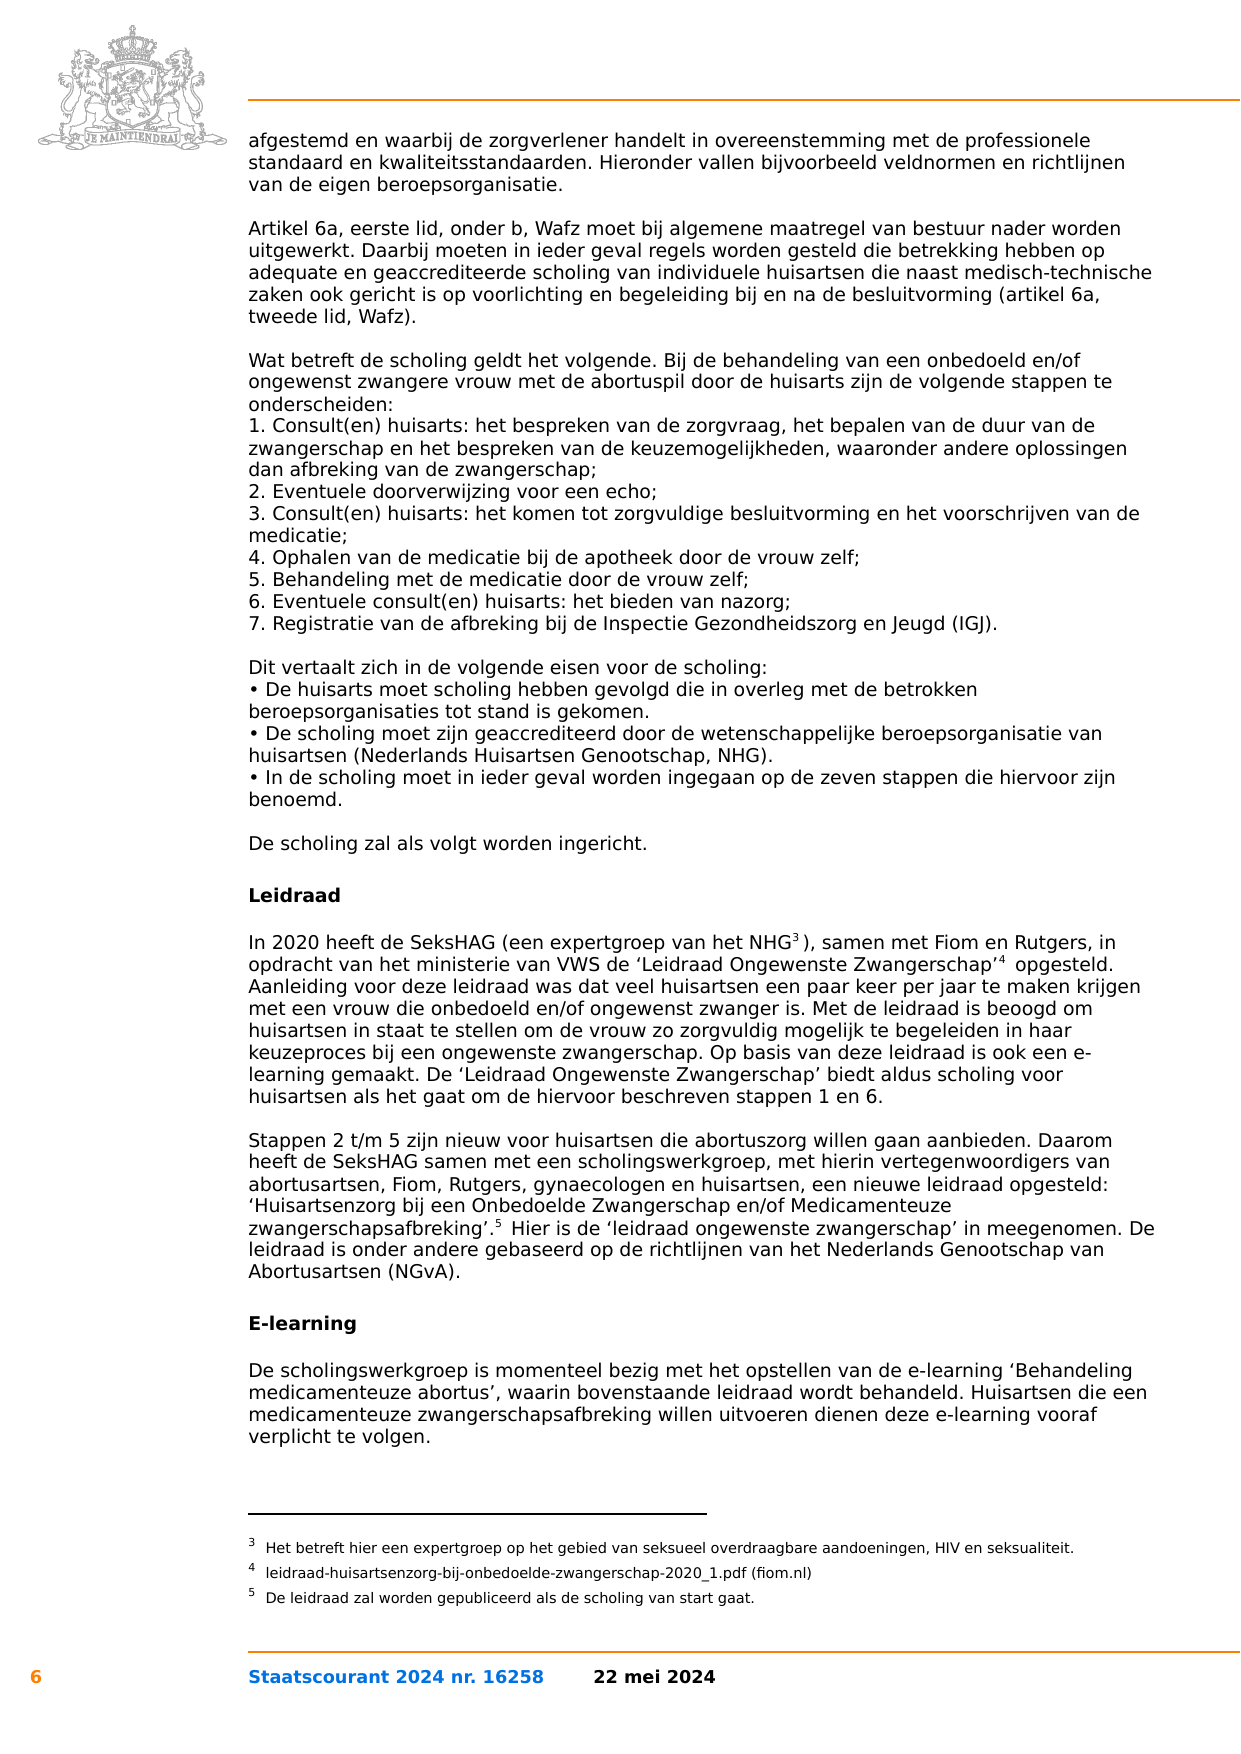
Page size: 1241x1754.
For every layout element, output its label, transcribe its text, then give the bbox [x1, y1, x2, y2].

text 5. Behandeling met de medicatie door de vrouw zelf; [248, 569, 1163, 591]
text 4. Ophalen van de medicatie bij de apotheek door de vrouw zelf; [248, 547, 1163, 569]
text De leidraad zal worden gepubliceerd als de scholing van start gaat. [248, 1586, 1163, 1608]
text De scholing zal als volgt worden ingericht. [248, 833, 1163, 855]
subtitle Leidraad [248, 885, 1163, 907]
text • De huisarts moet scholing hebben gevolgd die in overleg met de betrokken beroepsorganisaties tot stand is gekomen. [248, 679, 1163, 723]
text Stappen 2 t/m 5 zijn nieuw voor huisartsen die abortuszorg willen gaan aanbieden. Daarom heeft de SeksHAG samen met een scholingswerkgroep, met hierin vertegenwoordigers van abortusartsen, Fiom, Rutgers, gynaecologen en huisartsen, een nieuwe leidraad opgesteld: ‘Huisartsenzorg bij een Onbedoelde Zwangerschap en/of Medicamenteuze zwangerschapsafbreking’. Hier is de ‘leidraad ongewenste zwangerschap’ in meegenomen. De leidraad is onder andere gebaseerd op de richtlijnen van het Nederlands Genootschap van Abortusartsen (NGvA). [248, 1129, 1163, 1283]
text • De scholing moet zijn geaccrediteerd door de wetenschappelijke beroepsorganisatie van huisartsen (Nederlands Huisartsen Genootschap, NHG). [248, 723, 1163, 767]
text Wat betreft de scholing geldt het volgende. Bij de behandeling van een onbedoeld en/of ongewenst zwangere vrouw met de abortuspil door de huisarts zijn de volgende stappen te onderscheiden: [248, 349, 1163, 415]
text afgestemd en waarbij de zorgverlener handelt in overeenstemming met de professionele standaard en kwaliteitsstandaarden. Hieronder vallen bijvoorbeeld veldnormen en richtlijnen van de eigen beroepsorganisatie. [248, 130, 1163, 196]
text In 2020 heeft de SeksHAG (een expertgroep van het NHG), samen met Fiom en Rutgers, in opdracht van het ministerie van VWS de ‘Leidraad Ongewenste Zwangerschap’ opgesteld. Aanleiding voor deze leidraad was dat veel huisartsen een paar keer per jaar te maken krijgen met een vrouw die onbedoeld en/of ongewenst zwanger is. Met de leidraad is beoogd om huisartsen in staat te stellen om de vrouw zo zorgvuldig mogelijk te begeleiden in haar keuzeproces bij een ongewenste zwangerschap. Op basis van deze leidraad is ook een e-learning gemaakt. De ‘Leidraad Ongewenste Zwangerschap’ biedt aldus scholing voor huisartsen als het gaat om de hiervoor beschreven stappen 1 en 6. [248, 932, 1163, 1108]
text leidraad-huisartsenzorg-bij-onbedoelde-zwangerschap-2020_1.pdf (fiom.nl) [248, 1561, 1163, 1583]
text 6. Eventuele consult(en) huisarts: het bieden van nazorg; [248, 591, 1163, 613]
text 3. Consult(en) huisarts: het komen tot zorgvuldige besluitvorming en het voorschrijven van de medicatie; [248, 503, 1163, 547]
text Het betreft hier een expertgroep op het gebied van seksueel overdraagbare aandoeningen, HIV en seksualiteit. [248, 1536, 1163, 1558]
subtitle E-learning [248, 1313, 1163, 1335]
text Dit vertaalt zich in de volgende eisen voor de scholing: [248, 657, 1163, 679]
text 2. Eventuele doorverwijzing voor een echo; [248, 481, 1163, 503]
text 1. Consult(en) huisarts: het bespreken van de zorgvraag, het bepalen van de duur van de zwangerschap en het bespreken van de keuzemogelijkheden, waaronder andere oplossingen dan afbreking van de zwangerschap; [248, 415, 1163, 481]
text 7. Registratie van de afbreking bij de Inspectie Gezondheidszorg en Jeugd (IGJ). [248, 613, 1163, 635]
text • In de scholing moet in ieder geval worden ingegaan op de zeven stappen die hiervoor zijn benoemd. [248, 767, 1163, 811]
text Artikel 6a, eerste lid, onder b, Wafz moet bij algemene maatregel van bestuur nader worden uitgewerkt. Daarbij moeten in ieder geval regels worden gesteld die betrekking hebben op adequate en geaccrediteerde scholing van individuele huisartsen die naast medisch-technische zaken ook gericht is op voorlichting en begeleiding bij en na de besluitvorming (artikel 6a, tweede lid, Wafz). [248, 218, 1163, 328]
text De scholingswerkgroep is momenteel bezig met het opstellen van de e-learning ‘Behandeling medicamenteuze abortus’, waarin bovenstaande leidraad wordt behandeld. Huisartsen die een medicamenteuze zwangerschapsafbreking willen uitvoeren dienen deze e-learning vooraf verplicht te volgen. [248, 1360, 1163, 1448]
picture [38, 25, 227, 150]
